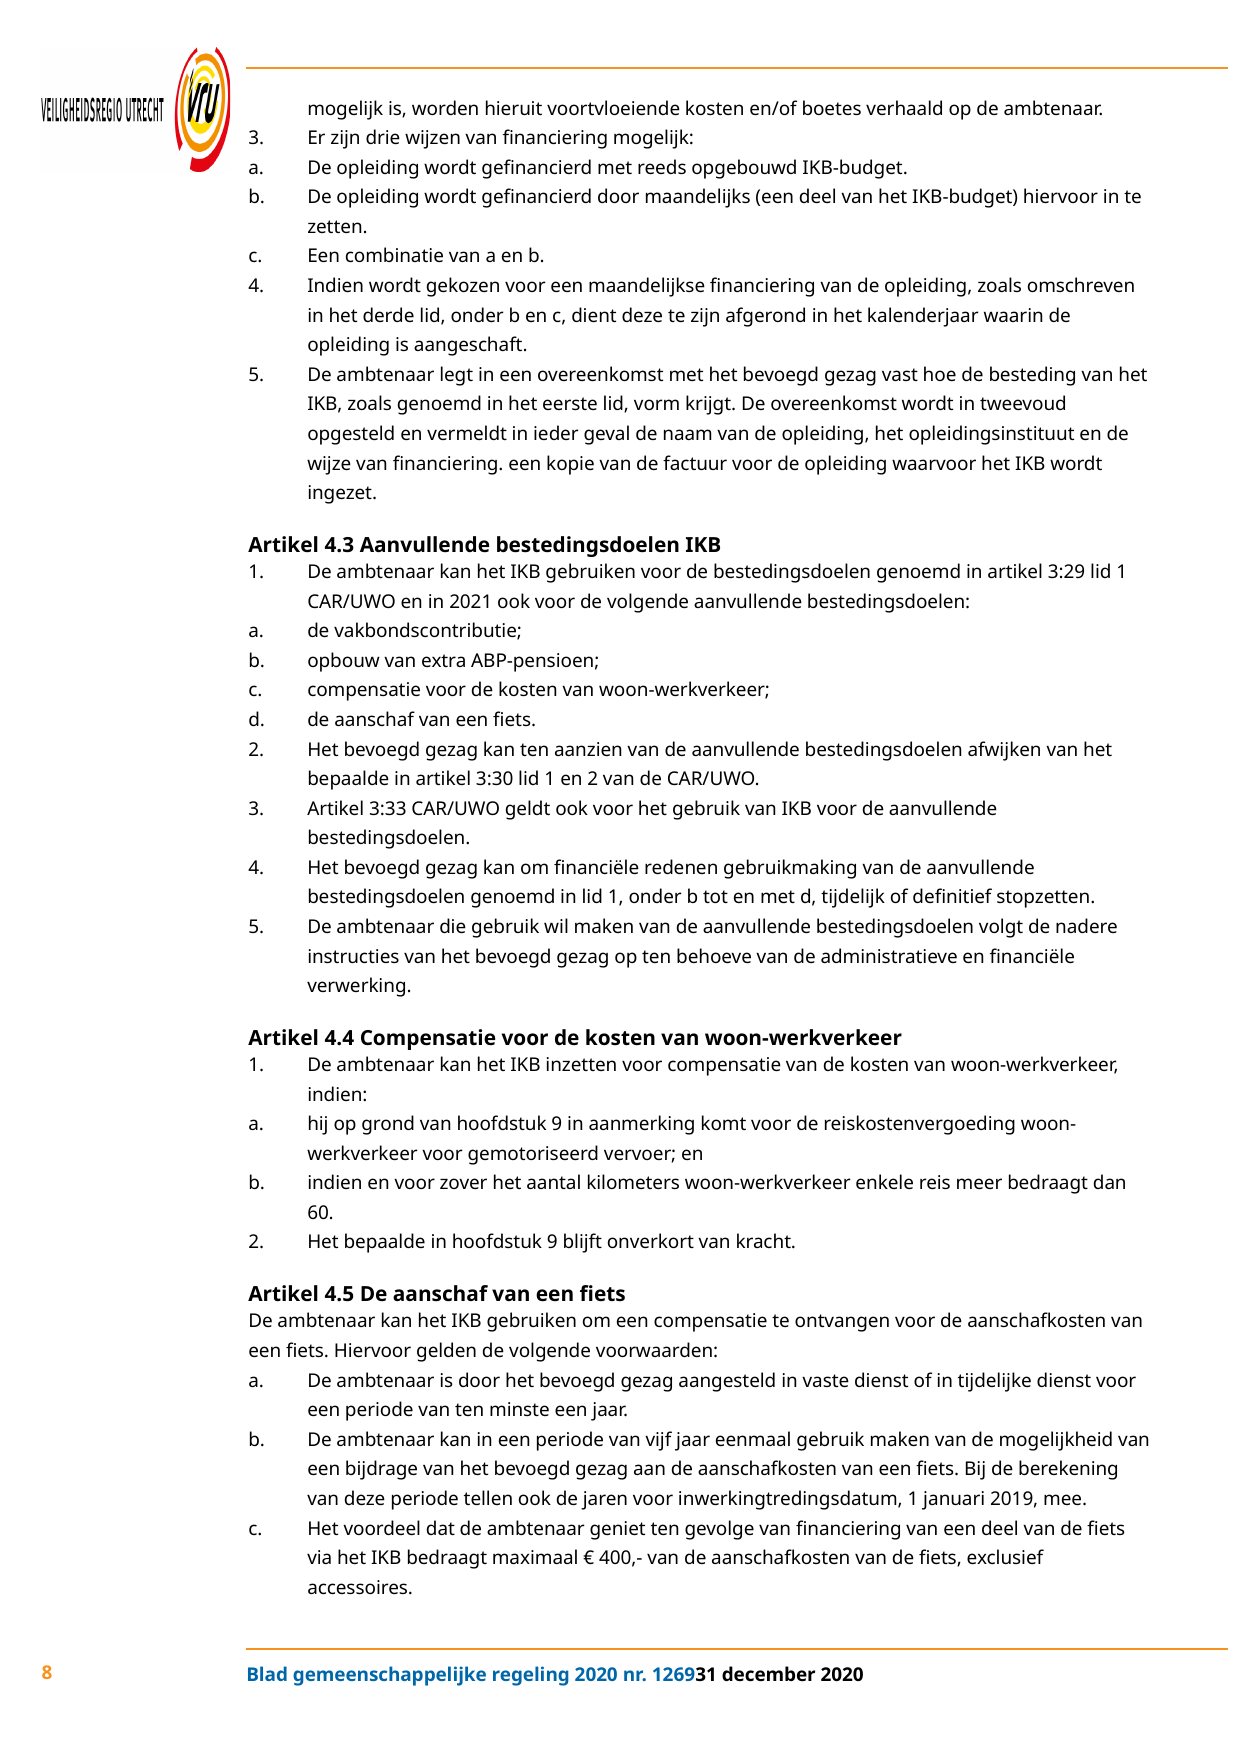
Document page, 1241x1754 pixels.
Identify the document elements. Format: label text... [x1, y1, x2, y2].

list opbouw van extra ABP-pensioen; [248, 647, 1152, 673]
list De ambtenaar die gebruik wil maken van de aanvullende bestedingsdoelen volgt de nadere instructies van het bevoegd gezag op ten behoeve van de administratieve en financiële verwerking. [248, 913, 1152, 998]
text Artikel 4.3 Aanvullende bestedingsdoelen IKB [248, 530, 1152, 558]
list compensatie voor de kosten van woon-werkverkeer; [248, 677, 1152, 702]
list de vakbondscontributie; [248, 617, 1152, 643]
list De ambtenaar kan het IKB inzetten voor compensatie van de kosten van woon-werkverkeer, indien: [248, 1051, 1152, 1107]
list De ambtenaar kan het IKB gebruiken voor de bestedingsdoelen genoemd in artikel 3:29 lid 1 CAR/UWO en in 2021 ook voor de volgende aanvullende bestedingsdoelen: [248, 558, 1152, 613]
list de aanschaf van een fiets. [248, 706, 1152, 732]
list De ambtenaar legt in een overeenkomst met het bevoegd gezag vast hoe de besteding van het IKB, zoals genoemd in het eerste lid, vorm krijgt. De overeenkomst wordt in tweevoud opgesteld en vermeldt in ieder geval de naam van de opleiding, het opleidingsinstituut en de wijze van financiering. een kopie van de factuur voor de opleiding waarvoor het IKB wordt ingezet. [248, 361, 1152, 505]
text Artikel 4.5 De aanschaf van een fiets [248, 1279, 1152, 1308]
list De opleiding wordt gefinancierd met reeds opgebouwd IKB-budget. [248, 154, 1152, 180]
list De ambtenaar kan in een periode van vijf jaar eenmaal gebruik maken van de mogelijkheid van een bijdrage van het bevoegd gezag aan de aanschafkosten van een fiets. Bij de berekening van deze periode tellen ook de jaren voor inwerkingtredingsdatum, 1 januari 2019, mee. [248, 1426, 1152, 1511]
list De opleiding wordt gefinancierd door maandelijks (een deel van het IKB-budget) hiervoor in te zetten. [248, 183, 1152, 239]
list Een combinatie van a en b. [248, 243, 1152, 268]
list De ambtenaar is door het bevoegd gezag aangesteld in vaste dienst of in tijdelijke dienst voor een periode van ten minste een jaar. [248, 1367, 1152, 1422]
picture [41, 47, 231, 172]
list Het bepaalde in hoofdstuk 9 blijft onverkort van kracht. [248, 1229, 1152, 1254]
list hij op grond van hoofdstuk 9 in aanmerking komt voor de reiskostenvergoeding woon-werkverkeer voor gemotoriseerd vervoer; en [248, 1110, 1152, 1166]
list mogelijk is, worden hieruit voortvloeiende kosten en/of boetes verhaald op de ambtenaar. [248, 95, 1152, 121]
text Artikel 4.4 Compensatie voor de kosten van woon-werkverkeer [248, 1023, 1152, 1051]
list Indien wordt gekozen voor een maandelijkse financiering van de opleiding, zoals omschreven in het derde lid, onder b en c, dient deze te zijn afgerond in het kalenderjaar waarin de opleiding is aangeschaft. [248, 272, 1152, 357]
list Artikel 3:33 CAR/UWO geldt ook voor het gebruik van IKB voor de aanvullende bestedingsdoelen. [248, 795, 1152, 850]
text De ambtenaar kan het IKB gebruiken om een compensatie te ontvangen voor de aanschafkosten van een fiets. Hiervoor gelden de volgende voorwaarden: [248, 1308, 1152, 1363]
list indien en voor zover het aantal kilometers woon-werkverkeer enkele reis meer bedraagt dan 60. [248, 1169, 1152, 1225]
list Het voordeel dat de ambtenaar geniet ten gevolge van financiering van een deel van de fiets via het IKB bedraagt maximaal € 400,- van de aanschafkosten van de fiets, exclusief accessoires. [248, 1515, 1152, 1599]
list Het bevoegd gezag kan ten aanzien van de aanvullende bestedingsdoelen afwijken van het bepaalde in artikel 3:30 lid 1 en 2 van de CAR/UWO. [248, 736, 1152, 791]
list Het bevoegd gezag kan om financiële redenen gebruikmaking van de aanvullende bestedingsdoelen genoemd in lid 1, onder b tot en met d, tijdelijk of definitief stopzetten. [248, 854, 1152, 909]
list Er zijn drie wijzen van financiering mogelijk: [248, 124, 1152, 150]
